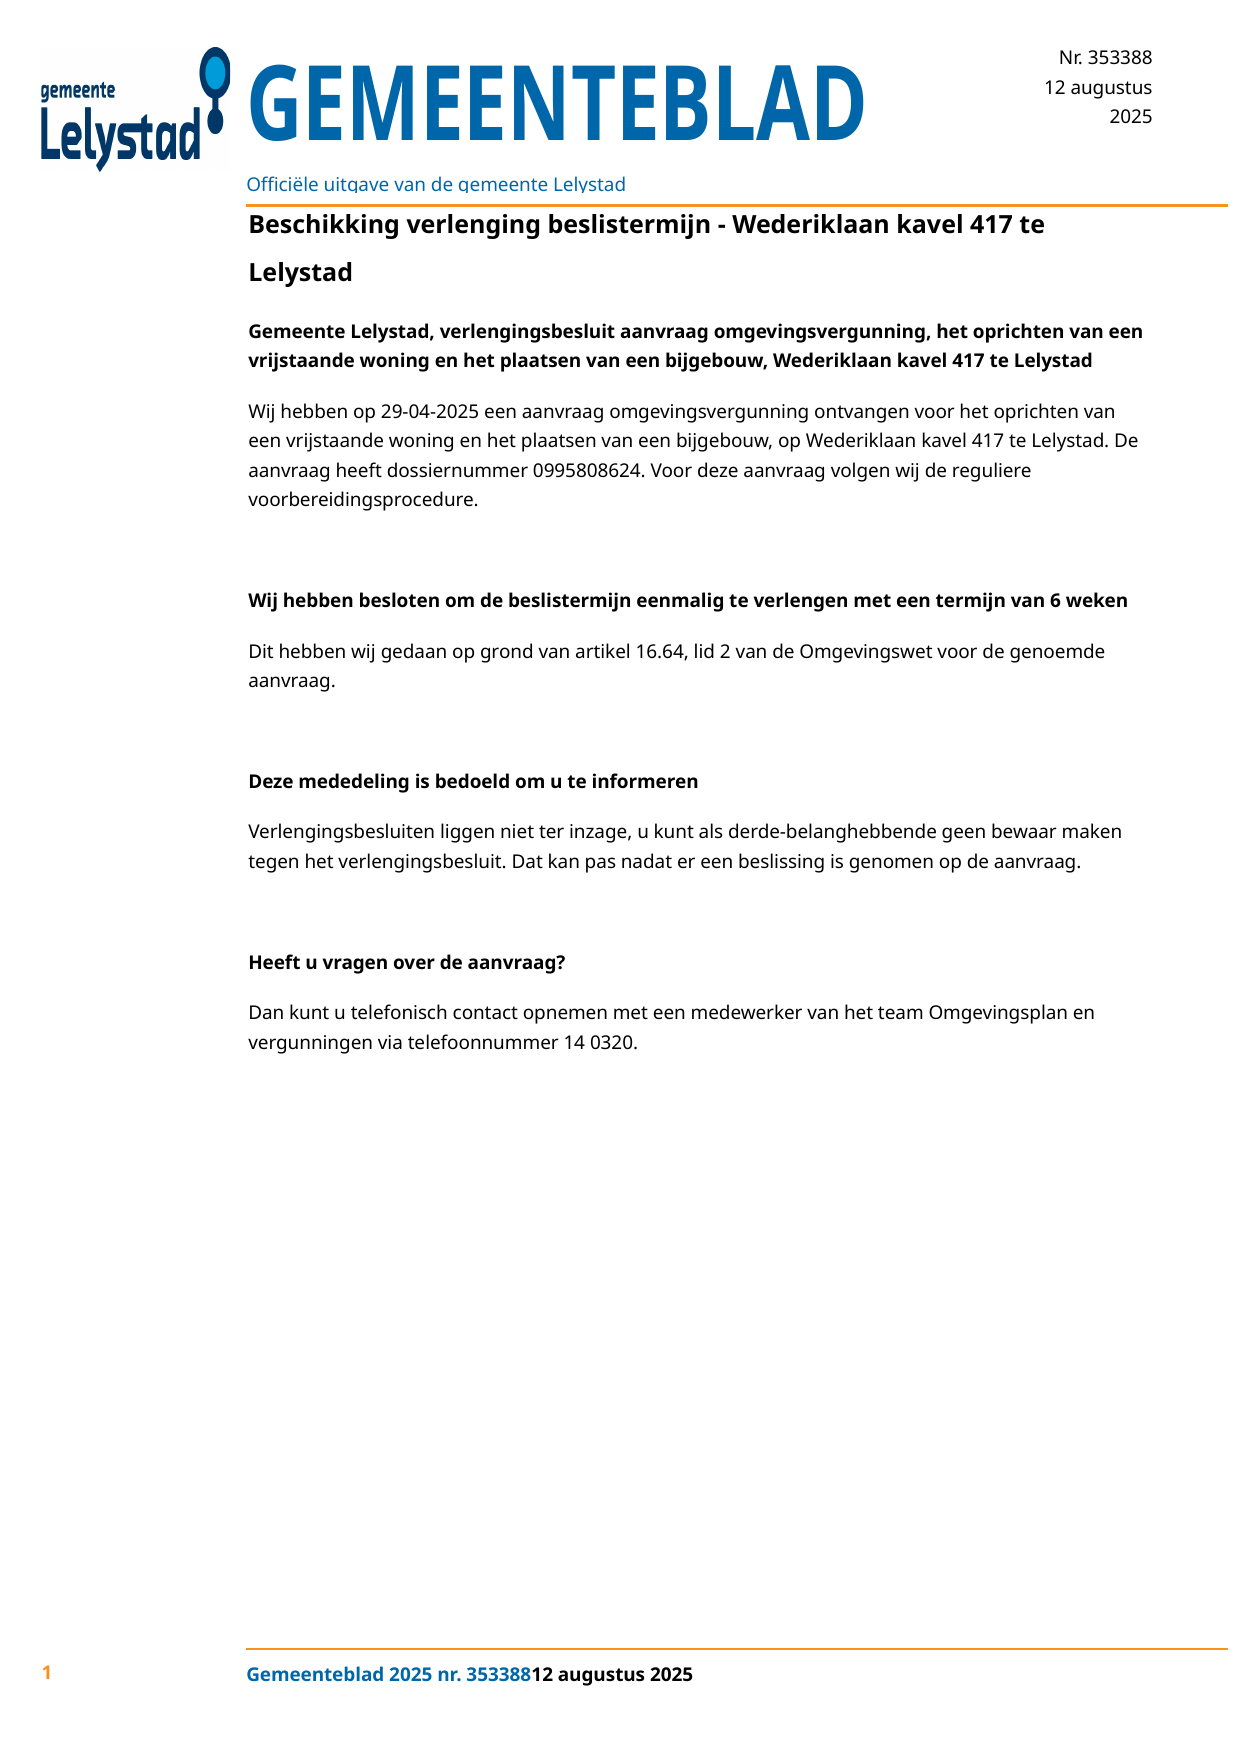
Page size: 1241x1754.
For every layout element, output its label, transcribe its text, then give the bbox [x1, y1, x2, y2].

text Beschikking verlenging beslistermijn - Wederiklaan kavel 417 te Lelystad [248, 207, 1152, 288]
text Dit hebben wij gedaan op grond van artikel 16.64, lid 2 van de Omgevingswet voor de genoemde aanvraag. [248, 638, 1152, 693]
text Verlengingsbesluiten liggen niet ter inzage, u kunt als derde-belanghebbende geen bewaar maken tegen het verlengingsbesluit. Dat kan pas nadat er een beslissing is genomen op de aanvraag. [248, 819, 1152, 874]
text Wij hebben op 29-04-2025 een aanvraag omgevingsvergunning ontvangen voor het oprichten van een vrijstaande woning en het plaatsen van een bijgebouw, op Wederiklaan kavel 417 te Lelystad. De aanvraag heeft dossiernummer 0995808624. Voor deze aanvraag volgen wij de reguliere voorbereidingsprocedure. [248, 398, 1152, 512]
picture [41, 47, 231, 172]
text Dan kunt u telefonisch contact opnemen met een medewerker van het team Omgevingsplan en vergunningen via telefoonnummer 14 0320. [248, 999, 1152, 1055]
text Deze mededeling is bedoeld om u te informeren [248, 768, 1152, 794]
text Heeft u vragen over de aanvraag? [248, 949, 1152, 975]
text Wij hebben besloten om de beslistermijn eenmalig te verlengen met een termijn van 6 weken [248, 587, 1152, 613]
text Gemeente Lelystad, verlengingsbesluit aanvraag omgevingsvergunning, het oprichten van een vrijstaande woning en het plaatsen van een bijgebouw, Wederiklaan kavel 417 te Lelystad [248, 318, 1152, 373]
